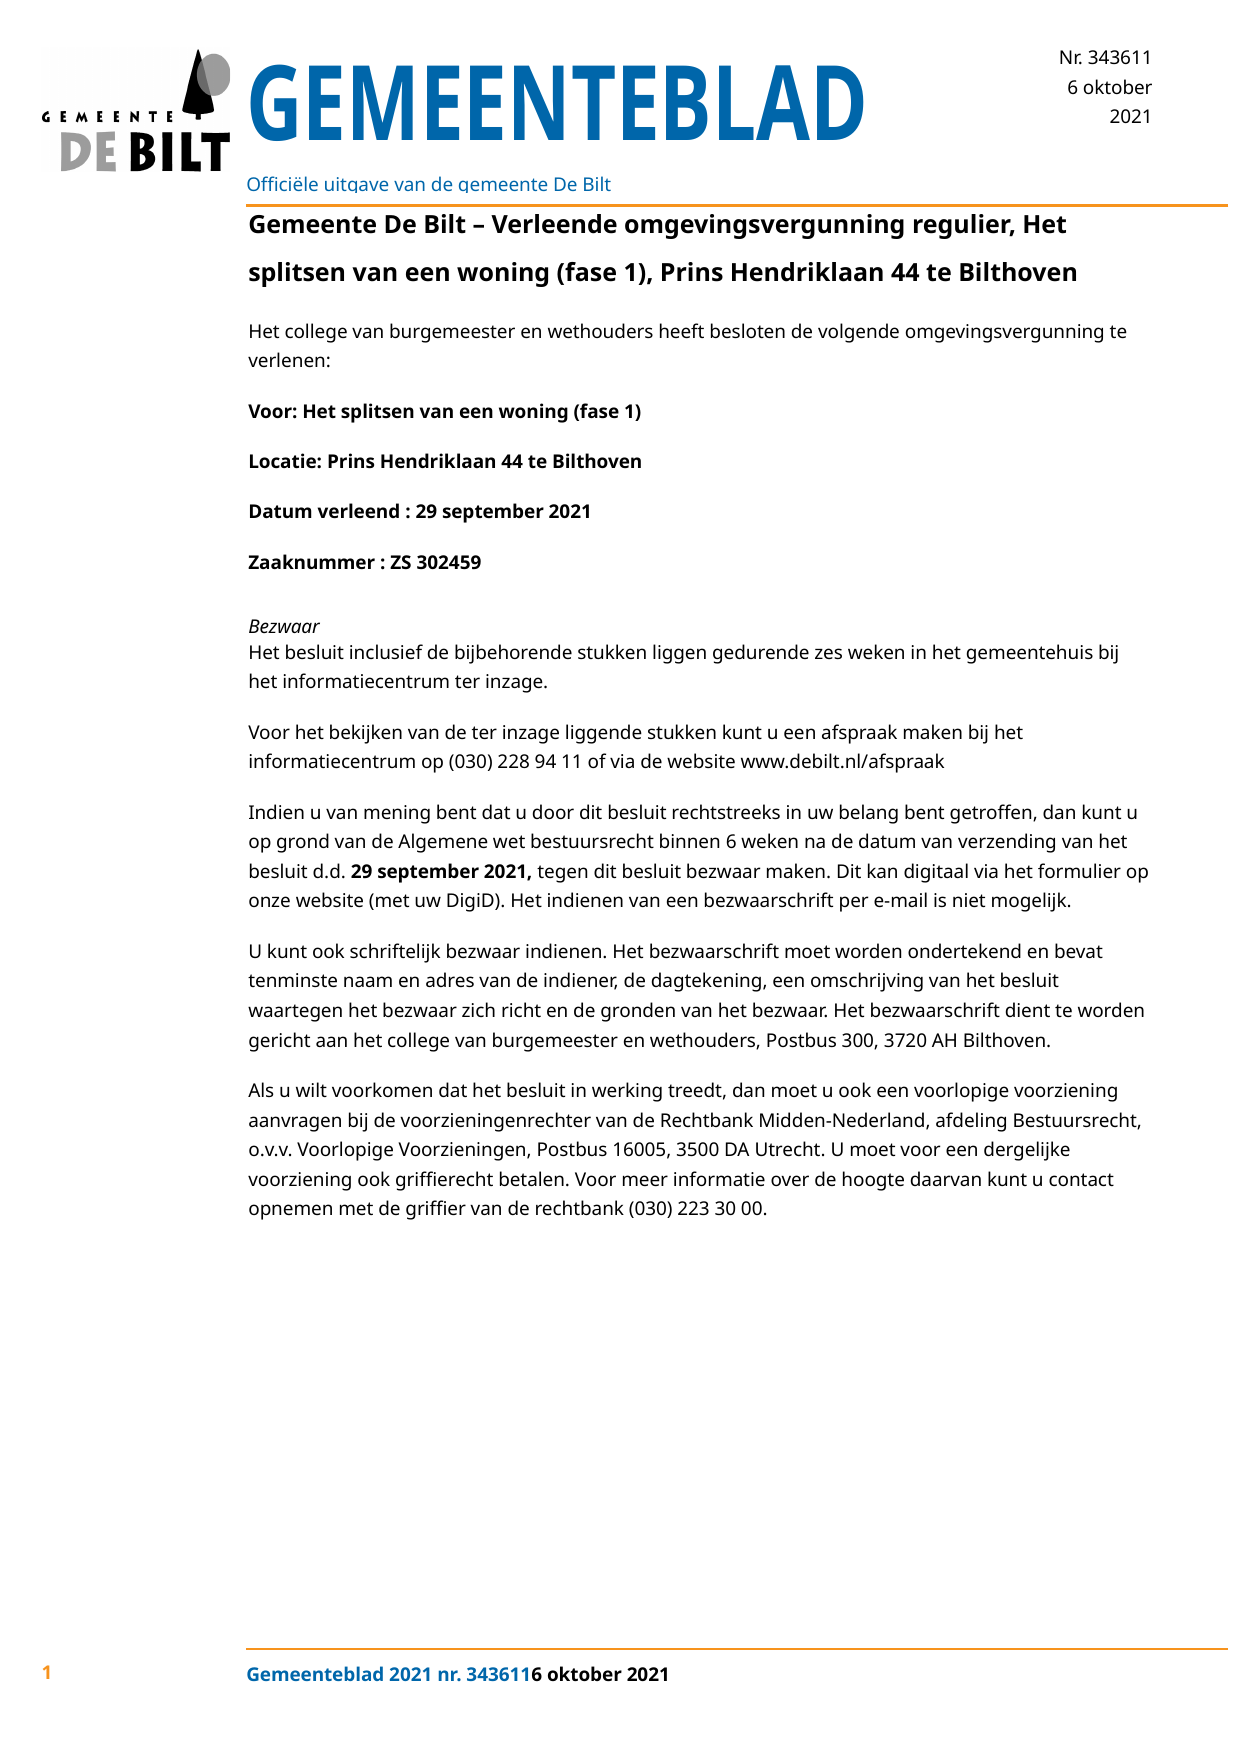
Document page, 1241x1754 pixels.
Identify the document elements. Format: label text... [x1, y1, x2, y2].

text U kunt ook schriftelijk bezwaar indienen. Het bezwaarschrift moet worden ondertekend en bevat tenminste naam en adres van de indiener, de dagtekening, een omschrijving van het besluit waartegen het bezwaar zich richt en de gronden van het bezwaar. Het bezwaarschrift dient te worden gericht aan het college van burgemeester en wethouders, Postbus 300, 3720 AH Bilthoven. [248, 938, 1152, 1052]
text Datum verleend : 29 september 2021 [248, 499, 1152, 524]
text Bezwaar [248, 613, 1152, 639]
text Voor: Het splitsen van een woning (fase 1) [248, 398, 1152, 424]
text Het besluit inclusief de bijbehorende stukken liggen gedurende zes weken in het gemeentehuis bij het informatiecentrum ter inzage. [248, 639, 1152, 694]
text Gemeente De Bilt – Verleende omgevingsvergunning regulier, Het splitsen van een woning (fase 1), Prins Hendriklaan 44 te Bilthoven [248, 207, 1152, 288]
picture [41, 47, 231, 172]
text Zaaknummer : ZS 302459 [248, 549, 1152, 575]
text Voor het bekijken van de ter inzage liggende stukken kunt u een afspraak maken bij het informatiecentrum op (030) 228 94 11 of via de website www.debilt.nl/afspraak [248, 719, 1152, 774]
text Het college van burgemeester en wethouders heeft besloten de volgende omgevingsvergunning te verlenen: [248, 318, 1152, 373]
text Indien u van mening bent dat u door dit besluit rechtstreeks in uw belang bent getroffen, dan kunt u op grond van de Algemene wet bestuursrecht binnen 6 weken na de datum van verzending van het besluit d.d. 29 september 2021, tegen dit besluit bezwaar maken. Dit kan digitaal via het formulier op onze website (met uw DigiD). Het indienen van een bezwaarschrift per e-mail is niet mogelijk. [248, 799, 1152, 913]
text Locatie: Prins Hendriklaan 44 te Bilthoven [248, 448, 1152, 474]
text Als u wilt voorkomen dat het besluit in werking treedt, dan moet u ook een voorlopige voorziening aanvragen bij de voorzieningenrechter van de Rechtbank Midden-Nederland, afdeling Bestuursrecht, o.v.v. Voorlopige Voorzieningen, Postbus 16005, 3500 DA Utrecht. U moet voor een dergelijke voorziening ook griffierecht betalen. Voor meer informatie over de hoogte daarvan kunt u contact opnemen met de griffier van de rechtbank (030) 223 30 00. [248, 1077, 1152, 1221]
